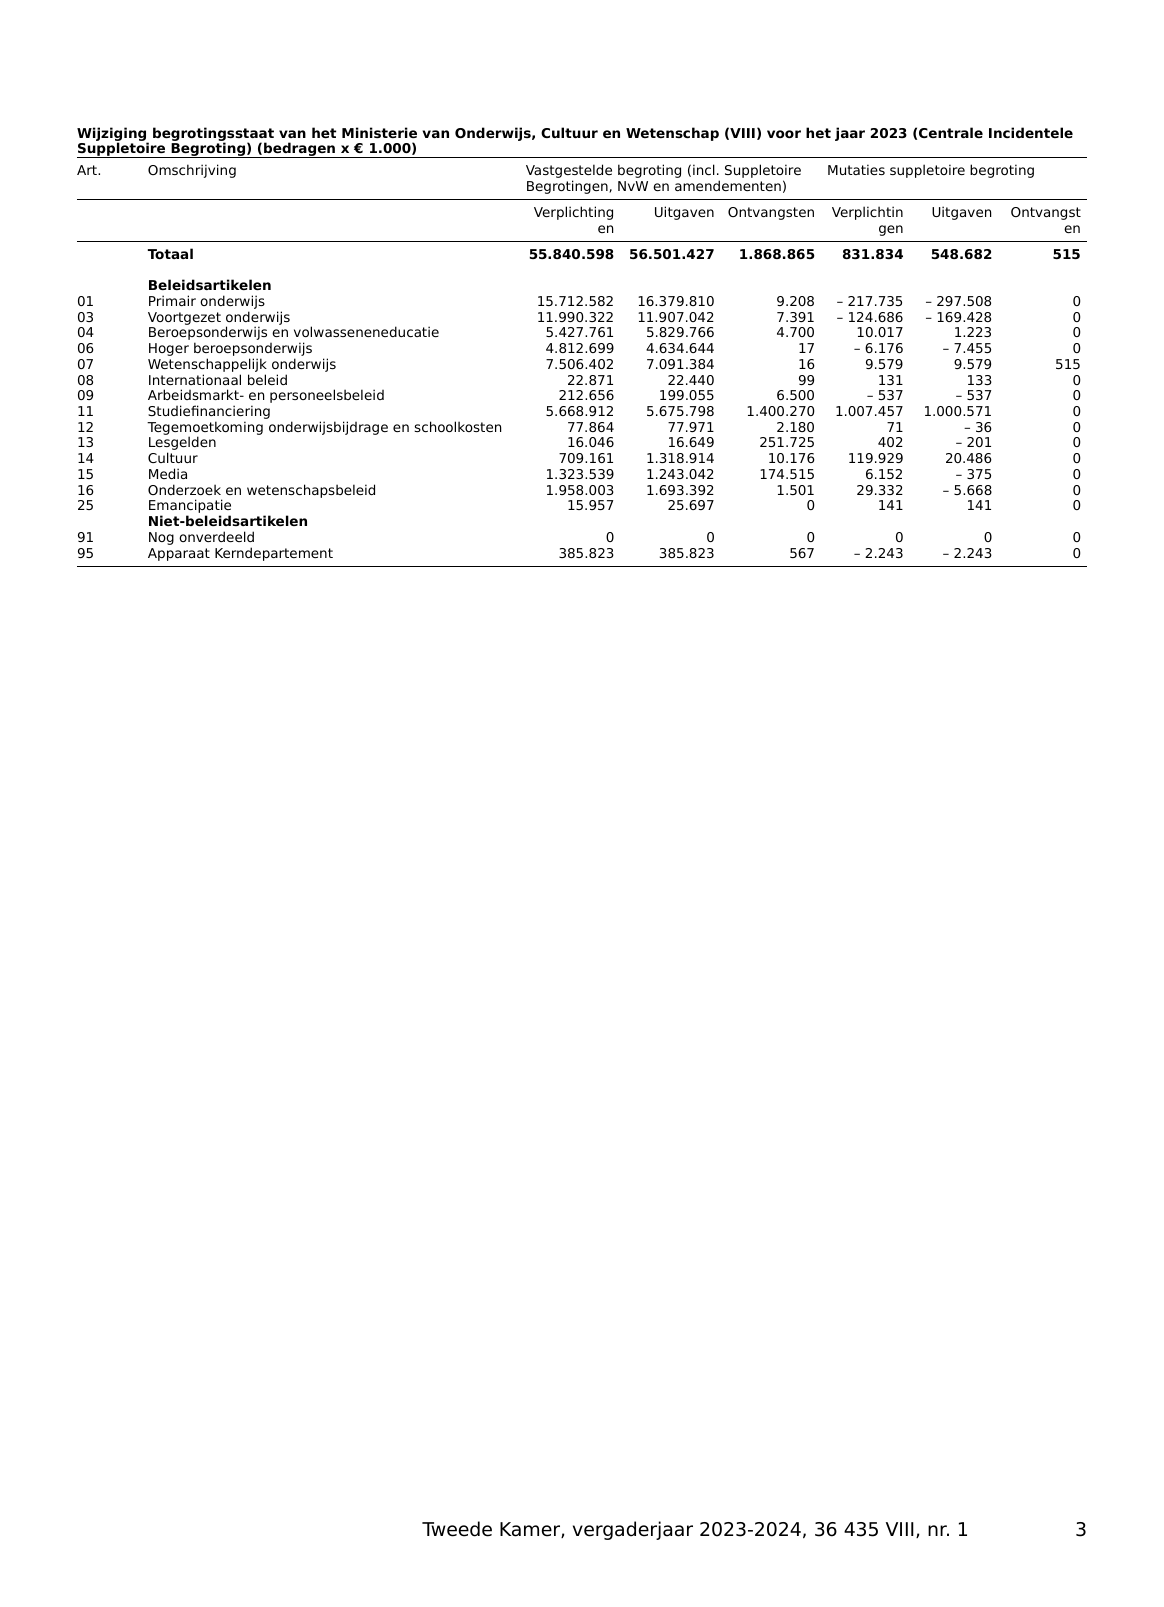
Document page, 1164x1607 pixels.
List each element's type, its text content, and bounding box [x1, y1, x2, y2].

table_cell [77, 278, 142, 294]
table_cell – 537 [821, 388, 909, 404]
table_cell 16.649 [620, 435, 720, 451]
table_cell – 201 [909, 435, 998, 451]
table_cell 16 [77, 483, 142, 498]
table_cell Uitgaven [909, 200, 998, 241]
table_cell 20.486 [909, 451, 998, 467]
table_cell – 2.243 [909, 545, 998, 566]
table_cell 0 [998, 420, 1087, 435]
table_cell 515 [998, 242, 1087, 262]
table_cell Voortgezet onderwijs [142, 310, 519, 325]
table_cell Uitgaven [620, 200, 720, 241]
table_cell Beleidsartikelen [142, 278, 519, 294]
table_cell 5.829.766 [620, 325, 720, 341]
table_cell [998, 262, 1087, 278]
table_cell 11 [77, 404, 142, 419]
table_cell [909, 262, 998, 278]
table_cell 174.515 [720, 467, 821, 482]
table_cell Primair onderwijs [142, 294, 519, 309]
table_cell 141 [821, 498, 909, 514]
table_cell – 2.243 [821, 545, 909, 566]
table_cell 1.000.571 [909, 404, 998, 419]
table_cell 08 [77, 373, 142, 388]
table_cell 6.152 [821, 467, 909, 482]
table_cell [998, 278, 1087, 294]
table_cell 199.055 [620, 388, 720, 404]
table_cell Arbeidsmarkt- en personeelsbeleid [142, 388, 519, 404]
table_cell 22.871 [520, 373, 620, 388]
table_cell 11.990.322 [520, 310, 620, 325]
table_cell Studiefinanciering [142, 404, 519, 419]
table_cell 15 [77, 467, 142, 482]
table_cell 0 [998, 373, 1087, 388]
table_cell 548.682 [909, 242, 998, 262]
table_cell – 537 [909, 388, 998, 404]
table_cell Hoger beroepsonderwijs [142, 341, 519, 357]
table_cell Verplichtingen [821, 200, 909, 241]
table_cell 1.323.539 [520, 467, 620, 482]
table_cell 831.834 [821, 242, 909, 262]
table_cell Onderzoek en wetenschapsbeleid [142, 483, 519, 498]
table_cell – 6.176 [821, 341, 909, 357]
table_cell 251.725 [720, 435, 821, 451]
table_cell [821, 262, 909, 278]
table_cell [909, 278, 998, 294]
table_cell 5.675.798 [620, 404, 720, 419]
table_cell 56.501.427 [620, 242, 720, 262]
table_cell 0 [998, 435, 1087, 451]
table_cell [821, 278, 909, 294]
table_cell Art. [77, 158, 142, 199]
table_cell Lesgelden [142, 435, 519, 451]
table_cell 0 [998, 294, 1087, 309]
table_cell Apparaat Kerndepartement [142, 545, 519, 566]
table_cell 9.208 [720, 294, 821, 309]
table_cell [720, 514, 821, 530]
table_cell 9.579 [821, 357, 909, 372]
table_cell 15.957 [520, 498, 620, 514]
table_cell Cultuur [142, 451, 519, 467]
table_cell 0 [998, 451, 1087, 467]
table_cell 16.046 [520, 435, 620, 451]
table_cell 385.823 [520, 545, 620, 566]
table_cell 7.091.384 [620, 357, 720, 372]
table_cell 0 [998, 467, 1087, 482]
table_cell 15.712.582 [520, 294, 620, 309]
table_cell 0 [998, 545, 1087, 566]
table_cell Omschrijving [142, 158, 519, 199]
table_cell [720, 262, 821, 278]
table_cell 0 [998, 530, 1087, 545]
table_cell 133 [909, 373, 998, 388]
table_cell – 217.735 [821, 294, 909, 309]
table_cell 11.907.042 [620, 310, 720, 325]
table_cell 55.840.598 [520, 242, 620, 262]
table_cell [77, 242, 142, 262]
table_cell 0 [520, 530, 620, 545]
table_cell 14 [77, 451, 142, 467]
table_cell – 7.455 [909, 341, 998, 357]
table_cell 5.427.761 [520, 325, 620, 341]
table_cell 567 [720, 545, 821, 566]
table_cell 13 [77, 435, 142, 451]
table_cell 95 [77, 545, 142, 566]
table_cell 29.332 [821, 483, 909, 498]
table_cell 131 [821, 373, 909, 388]
table_cell 12 [77, 420, 142, 435]
table_cell [720, 278, 821, 294]
table_cell 1.501 [720, 483, 821, 498]
table_cell 77.971 [620, 420, 720, 435]
table_cell 0 [720, 498, 821, 514]
table_cell 25.697 [620, 498, 720, 514]
table_cell – 169.428 [909, 310, 998, 325]
table_cell 03 [77, 310, 142, 325]
table_cell [77, 262, 142, 278]
table_cell [620, 278, 720, 294]
table_cell 77.864 [520, 420, 620, 435]
table_cell Niet-beleidsartikelen [142, 514, 519, 530]
table_cell Verplichtingen [520, 200, 620, 241]
table_cell Emancipatie [142, 498, 519, 514]
table_cell [620, 514, 720, 530]
table_cell 1.868.865 [720, 242, 821, 262]
table_cell 1.958.003 [520, 483, 620, 498]
table_cell [142, 200, 519, 241]
table_cell 7.506.402 [520, 357, 620, 372]
table_cell 1.243.042 [620, 467, 720, 482]
table_cell 10.017 [821, 325, 909, 341]
table_cell 17 [720, 341, 821, 357]
table_cell 0 [720, 530, 821, 545]
table_cell 0 [998, 310, 1087, 325]
table_cell Nog onverdeeld [142, 530, 519, 545]
table_cell 06 [77, 341, 142, 357]
table_cell 71 [821, 420, 909, 435]
table_cell Wetenschappelijk onderwijs [142, 357, 519, 372]
table_cell 1.693.392 [620, 483, 720, 498]
table_cell Internationaal beleid [142, 373, 519, 388]
table_cell 09 [77, 388, 142, 404]
table_cell Vastgestelde begroting (incl. Suppletoire Begrotingen, NvW en amendementen) [520, 158, 821, 199]
table_cell [142, 262, 519, 278]
table_cell 0 [620, 530, 720, 545]
table_cell 22.440 [620, 373, 720, 388]
table_cell – 36 [909, 420, 998, 435]
table_cell 1.400.270 [720, 404, 821, 419]
table_cell 212.656 [520, 388, 620, 404]
table_cell – 375 [909, 467, 998, 482]
table_cell [620, 262, 720, 278]
table_cell Tegemoetkoming onderwijsbijdrage en schoolkosten [142, 420, 519, 435]
table_cell [520, 514, 620, 530]
table_cell Ontvangsten [998, 200, 1087, 241]
table_cell 1.223 [909, 325, 998, 341]
table_cell – 5.668 [909, 483, 998, 498]
table_cell [77, 514, 142, 530]
table_cell [998, 514, 1087, 530]
table_cell 99 [720, 373, 821, 388]
table_cell 4.812.699 [520, 341, 620, 357]
table_cell – 297.508 [909, 294, 998, 309]
table_cell 91 [77, 530, 142, 545]
table_cell 5.668.912 [520, 404, 620, 419]
table_cell 0 [821, 530, 909, 545]
table_cell 0 [998, 325, 1087, 341]
table_cell 04 [77, 325, 142, 341]
table_cell 0 [998, 388, 1087, 404]
table_cell 16 [720, 357, 821, 372]
table_cell [77, 200, 142, 241]
table_cell 1.007.457 [821, 404, 909, 419]
table_cell 0 [998, 498, 1087, 514]
table_cell 2.180 [720, 420, 821, 435]
table_cell 0 [998, 483, 1087, 498]
table_header Wijziging begrotingsstaat van het Ministerie van Onderwijs, Cultuur en Wetenschap (VIII) voor het jaar 2023 (Centrale Incidentele Suppletoire Begroting) (bedragen x € 1.000) [77, 126, 1087, 157]
table_cell 6.500 [720, 388, 821, 404]
table_cell [520, 262, 620, 278]
table_cell Beroepsonderwijs en volwasseneneducatie [142, 325, 519, 341]
table_cell 119.929 [821, 451, 909, 467]
table_cell [520, 278, 620, 294]
table_cell 4.700 [720, 325, 821, 341]
table_cell Ontvangsten [720, 200, 821, 241]
table_cell [821, 514, 909, 530]
table_cell 385.823 [620, 545, 720, 566]
table_cell 25 [77, 498, 142, 514]
table_cell 16.379.810 [620, 294, 720, 309]
table_cell 515 [998, 357, 1087, 372]
table_cell 4.634.644 [620, 341, 720, 357]
table_cell 7.391 [720, 310, 821, 325]
table_cell 402 [821, 435, 909, 451]
table_cell 10.176 [720, 451, 821, 467]
table_cell 141 [909, 498, 998, 514]
table_cell 0 [998, 341, 1087, 357]
table_cell 1.318.914 [620, 451, 720, 467]
table_cell 07 [77, 357, 142, 372]
table_cell 9.579 [909, 357, 998, 372]
table_cell [909, 514, 998, 530]
table_cell Totaal [142, 242, 519, 262]
table_cell Media [142, 467, 519, 482]
table_cell 01 [77, 294, 142, 309]
table_cell 0 [909, 530, 998, 545]
table_cell 709.161 [520, 451, 620, 467]
table_cell Mutaties suppletoire begroting [821, 158, 1087, 199]
table_cell 0 [998, 404, 1087, 419]
table_cell – 124.686 [821, 310, 909, 325]
